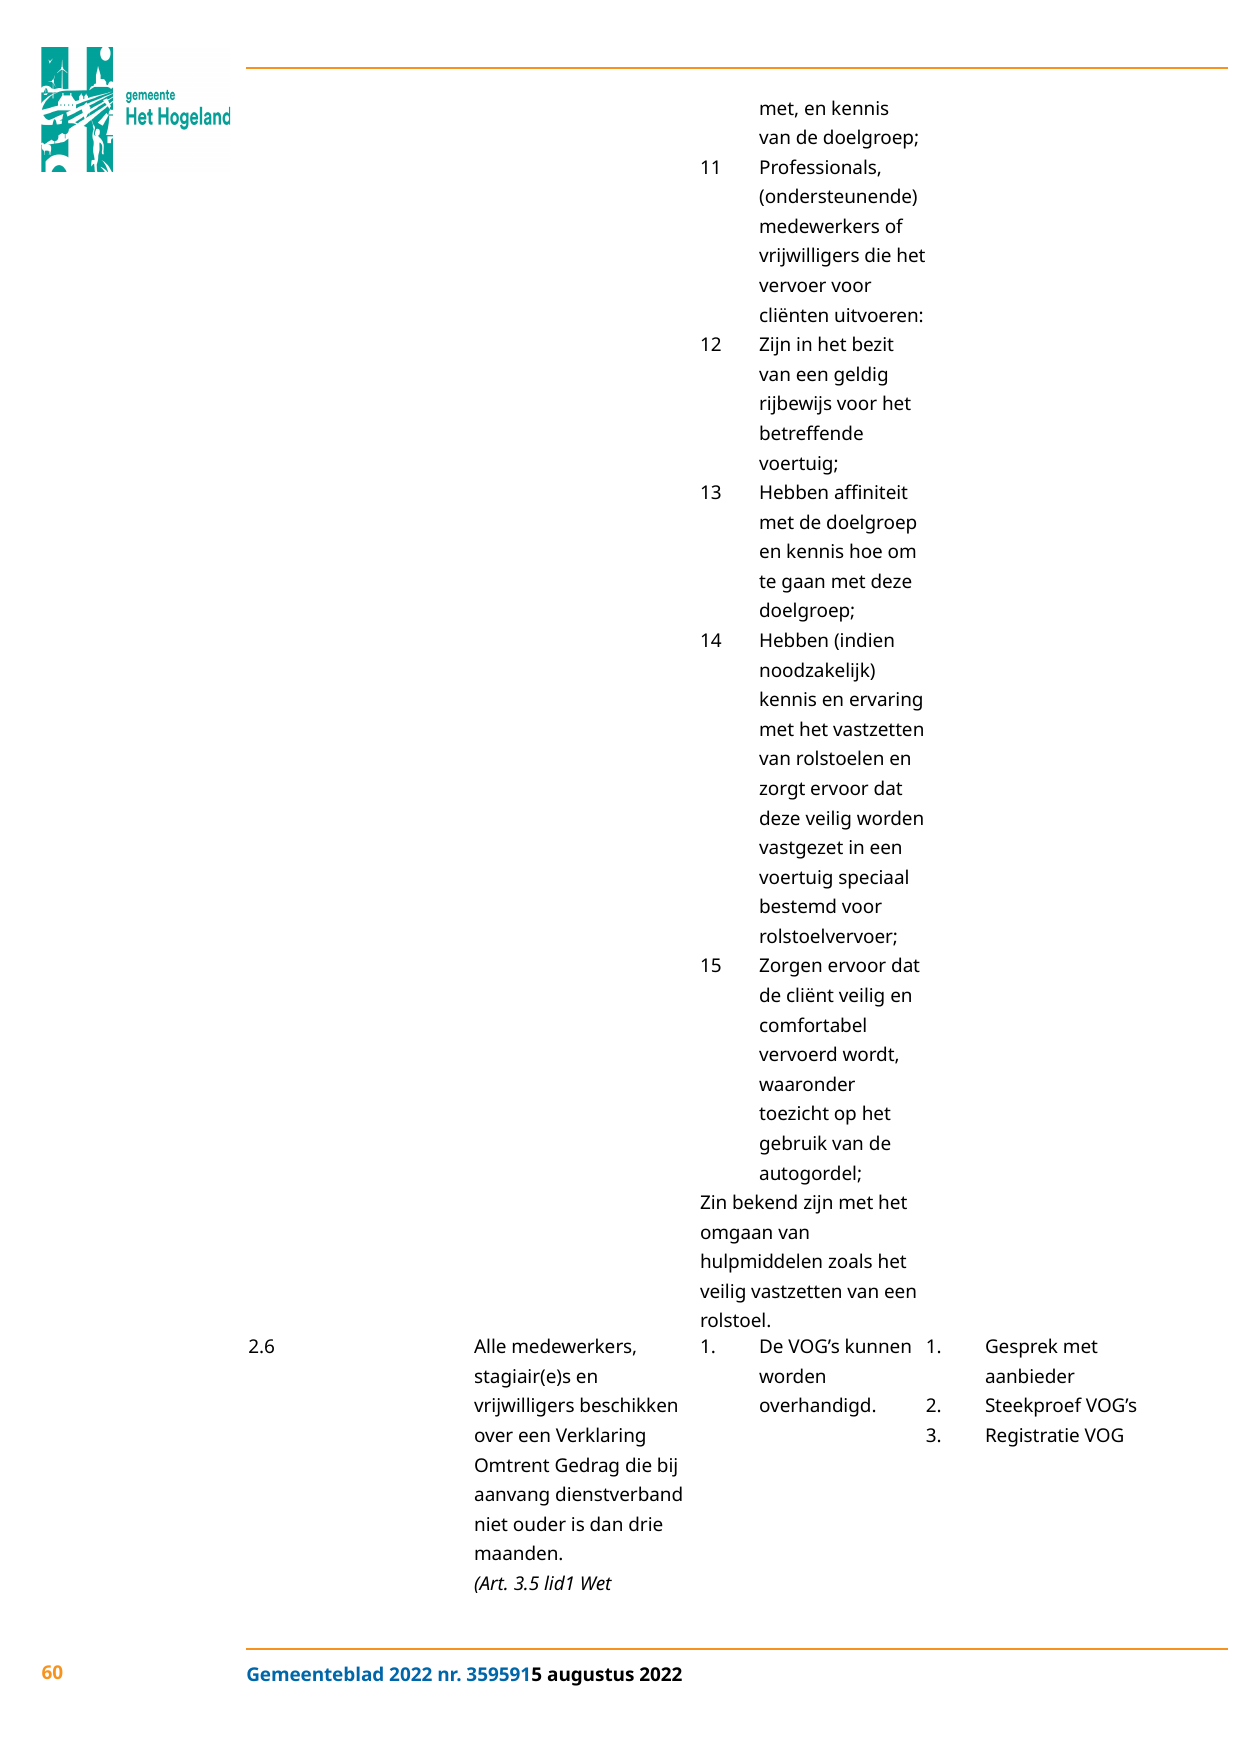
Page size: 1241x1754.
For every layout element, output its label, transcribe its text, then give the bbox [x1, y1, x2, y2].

table_cell Gesprek met aanbieder Steekproef VOG’s Registratie VOG [926, 1334, 1152, 1596]
table_cell 2.6 [248, 1334, 474, 1596]
picture [41, 47, 231, 172]
table_cell met, en kennis van de doelgroep; Professionals, (ondersteunende) medewerkers of vrijwilligers die het vervoer voor cliënten uitvoeren: Zijn in het bezit van een geldig rijbewijs voor het betreffende voertuig; Hebben affiniteit met de doelgroep en kennis hoe om te gaan met deze doelgroep; Hebben (indien noodzakelijk) kennis en ervaring met het vastzetten van rolstoelen en zorgt ervoor dat deze veilig worden vastgezet in een voertuig speciaal bestemd voor rolstoelvervoer; Zorgen ervoor dat de cliënt veilig en comfortabel vervoerd wordt, waaronder toezicht op het gebruik van de autogordel; Zin bekend zijn met het omgaan van hulpmiddelen zoals het veilig vastzetten van een rolstoel. [700, 95, 926, 1333]
table_cell De VOG’s kunnen worden overhandigd. [700, 1334, 926, 1596]
table_cell [926, 95, 1152, 1333]
table_cell [248, 95, 474, 1333]
table_cell Alle medewerkers, stagiair(e)s en vrijwilligers beschikken over een Verklaring Omtrent Gedrag die bij aanvang dienstverband niet ouder is dan drie maanden. (Art. 3.5 lid1 Wet [474, 1334, 700, 1596]
table_cell [474, 95, 700, 1333]
